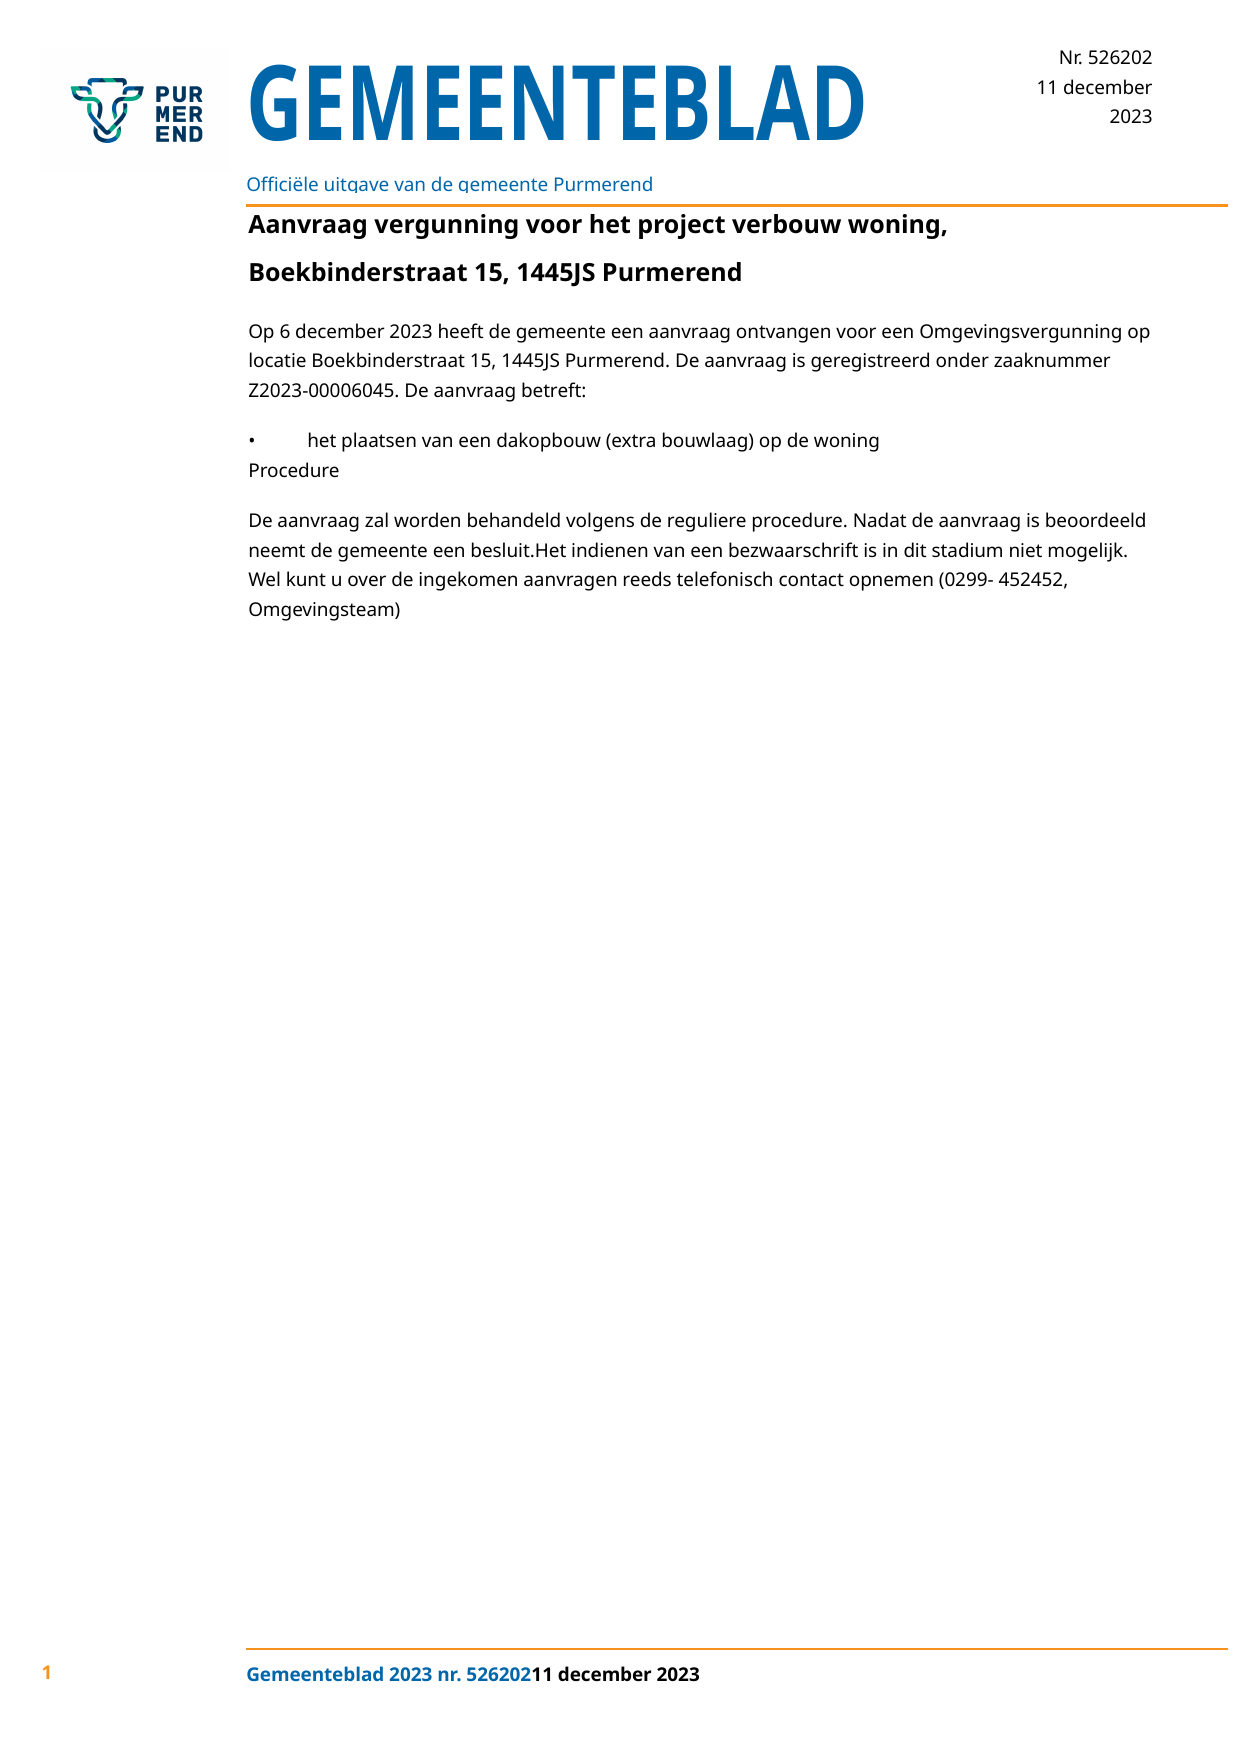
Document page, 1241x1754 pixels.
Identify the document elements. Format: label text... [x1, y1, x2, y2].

text Op 6 december 2023 heeft de gemeente een aanvraag ontvangen voor een Omgevingsvergunning op locatie Boekbinderstraat 15, 1445JS Purmerend. De aanvraag is geregistreerd onder zaaknummer Z2023-00006045. De aanvraag betreft: [248, 318, 1152, 403]
text Procedure [248, 457, 1152, 483]
text Aanvraag vergunning voor het project verbouw woning, Boekbinderstraat 15, 1445JS Purmerend [248, 207, 1152, 288]
text De aanvraag zal worden behandeld volgens de reguliere procedure. Nadat de aanvraag is beoordeeld neemt de gemeente een besluit.Het indienen van een bezwaarschrift is in dit stadium niet mogelijk. Wel kunt u over de ingekomen aanvragen reeds telefonisch contact opnemen (0299- 452452, Omgevingsteam) [248, 507, 1152, 622]
picture [41, 47, 231, 172]
list het plaatsen van een dakopbouw (extra bouwlaag) op de woning [248, 427, 1152, 453]
